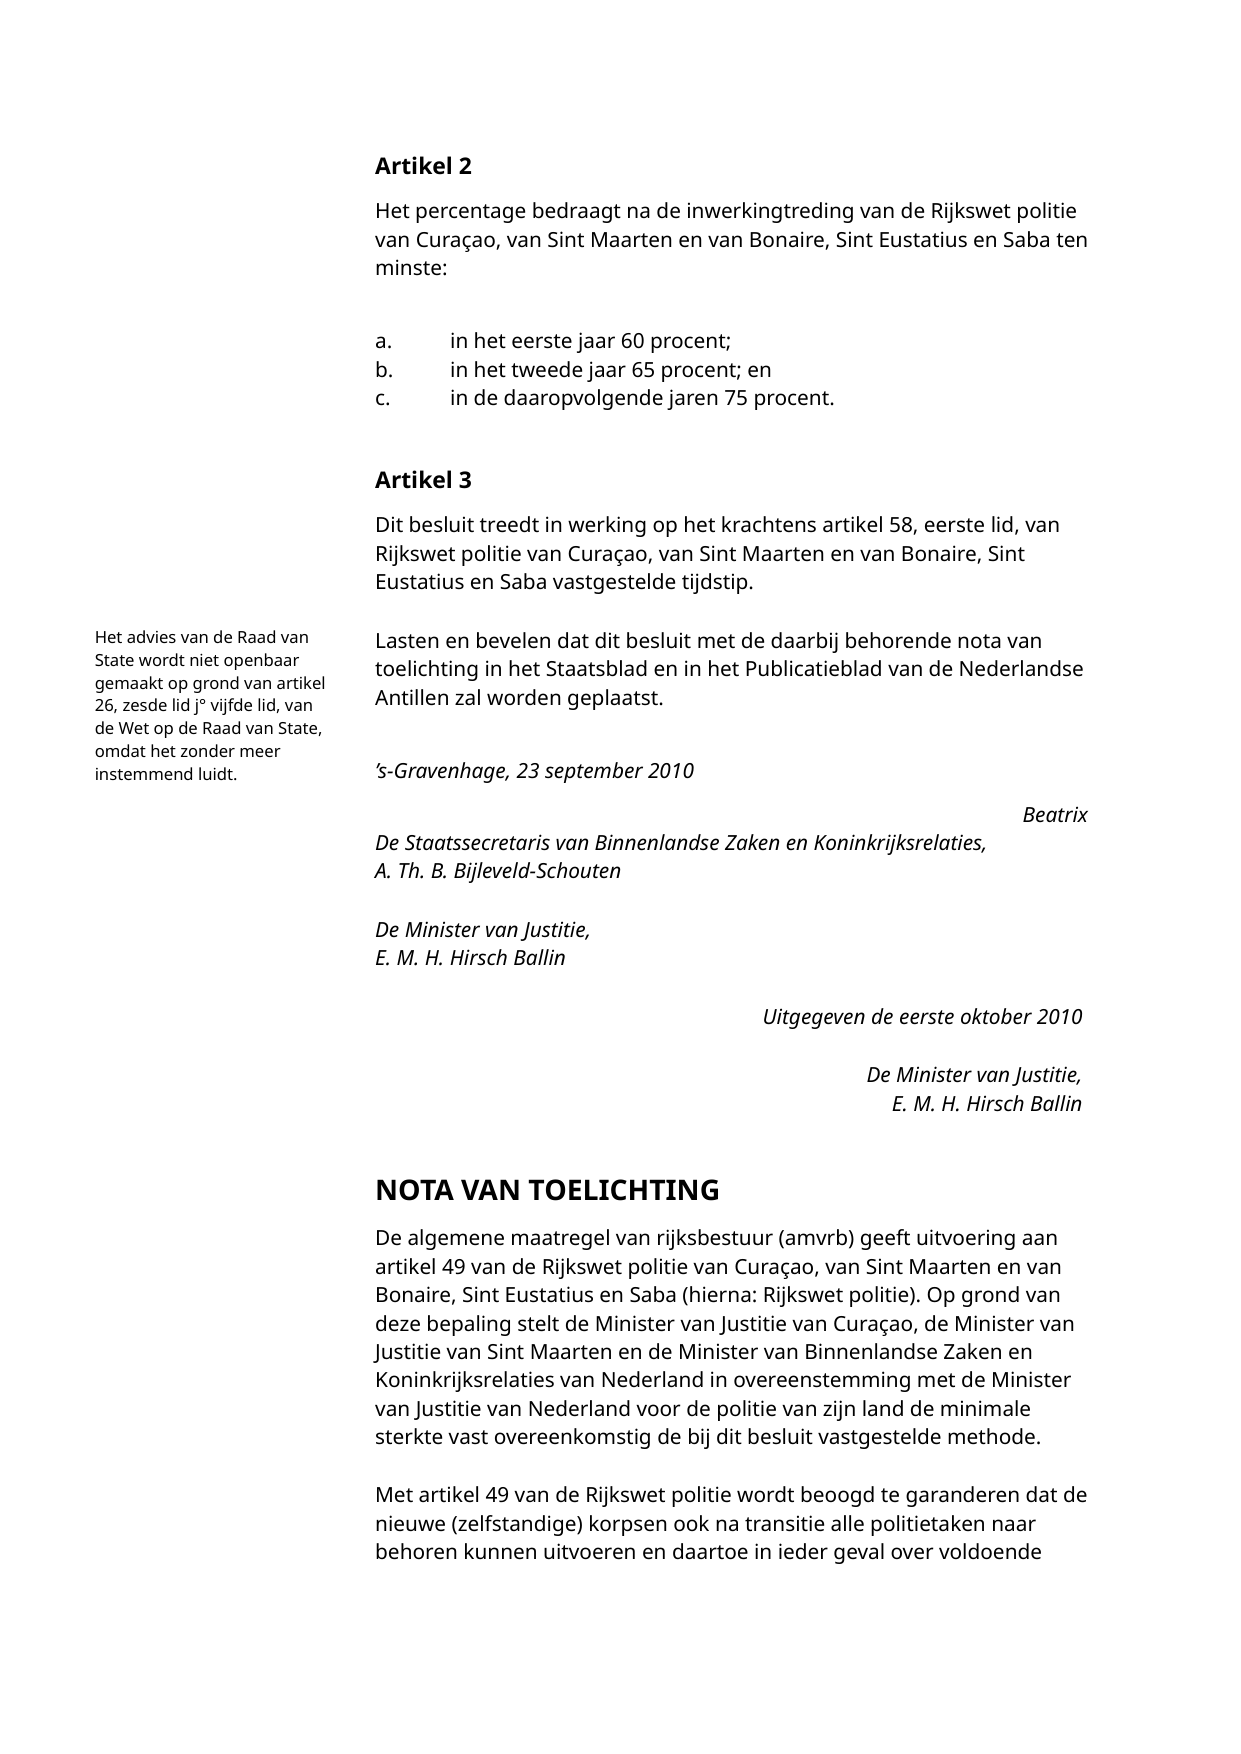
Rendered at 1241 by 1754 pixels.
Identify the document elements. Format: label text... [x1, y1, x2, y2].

text Dit besluit treedt in werking op het krachtens artikel 58, eerste lid, van Rijkswet politie van Curaçao, van Sint Maarten en van Bonaire, Sint Eustatius en Saba vastgestelde tijdstip. [375, 511, 1090, 596]
text De Minister van Justitie, [375, 915, 1090, 943]
text Het percentage bedraagt na de inwerkingtreding van de Rijkswet politie van Curaçao, van Sint Maarten en van Bonaire, Sint Eustatius en Saba ten minste: [375, 196, 1090, 282]
text Met artikel 49 van de Rijkswet politie wordt beoogd te garanderen dat de nieuwe (zelfstandige) korpsen ook na transitie alle politietaken naar behoren kunnen uitvoeren en daartoe in ieder geval over voldoende [375, 1480, 1090, 1566]
text E. M. H. Hirsch Ballin [375, 1089, 1090, 1117]
text Het advies van de Raad van State wordt niet openbaar gemaakt op grond van artikel 26, zesde lid j° vijfde lid, van de Wet op de Raad van State, omdat het zonder meer instemmend luidt. [94, 626, 328, 785]
subtitle Artikel 3 [375, 464, 1090, 496]
text Beatrix [375, 800, 1090, 828]
subtitle Artikel 2 [375, 150, 1090, 181]
text De Staatssecretaris van Binnenlandse Zaken en Koninkrijksrelaties, [375, 828, 1090, 857]
text Uitgegeven de eerste oktober 2010 [375, 1002, 1090, 1030]
text A. Th. B. Bijleveld-Schouten [375, 857, 1090, 885]
text De Minister van Justitie, [375, 1060, 1090, 1089]
list in de daaropvolgende jaren 75 procent. [375, 383, 1090, 412]
list in het tweede jaar 65 procent; en [375, 355, 1090, 383]
text Lasten en bevelen dat dit besluit met de daarbij behorende nota van toelichting in het Staatsblad en in het Publicatieblad van de Nederlandse Antillen zal worden geplaatst. [375, 626, 1090, 711]
list in het eerste jaar 60 procent; [375, 327, 1090, 355]
subtitle NOTA VAN TOELICHTING [375, 1170, 1090, 1208]
text ’s-Gravenhage, 23 september 2010 [375, 756, 1090, 785]
text E. M. H. Hirsch Ballin [375, 943, 1090, 972]
text De algemene maatregel van rijksbestuur (amvrb) geeft uitvoering aan artikel 49 van de Rijkswet politie van Curaçao, van Sint Maarten en van Bonaire, Sint Eustatius en Saba (hierna: Rijkswet politie). Op grond van deze bepaling stelt de Minister van Justitie van Curaçao, de Minister van Justitie van Sint Maarten en de Minister van Binnenlandse Zaken en Koninkrijksrelaties van Nederland in overeenstemming met de Minister van Justitie van Nederland voor de politie van zijn land de minimale sterkte vast overeenkomstig de bij dit besluit vastgestelde methode. [375, 1223, 1090, 1451]
